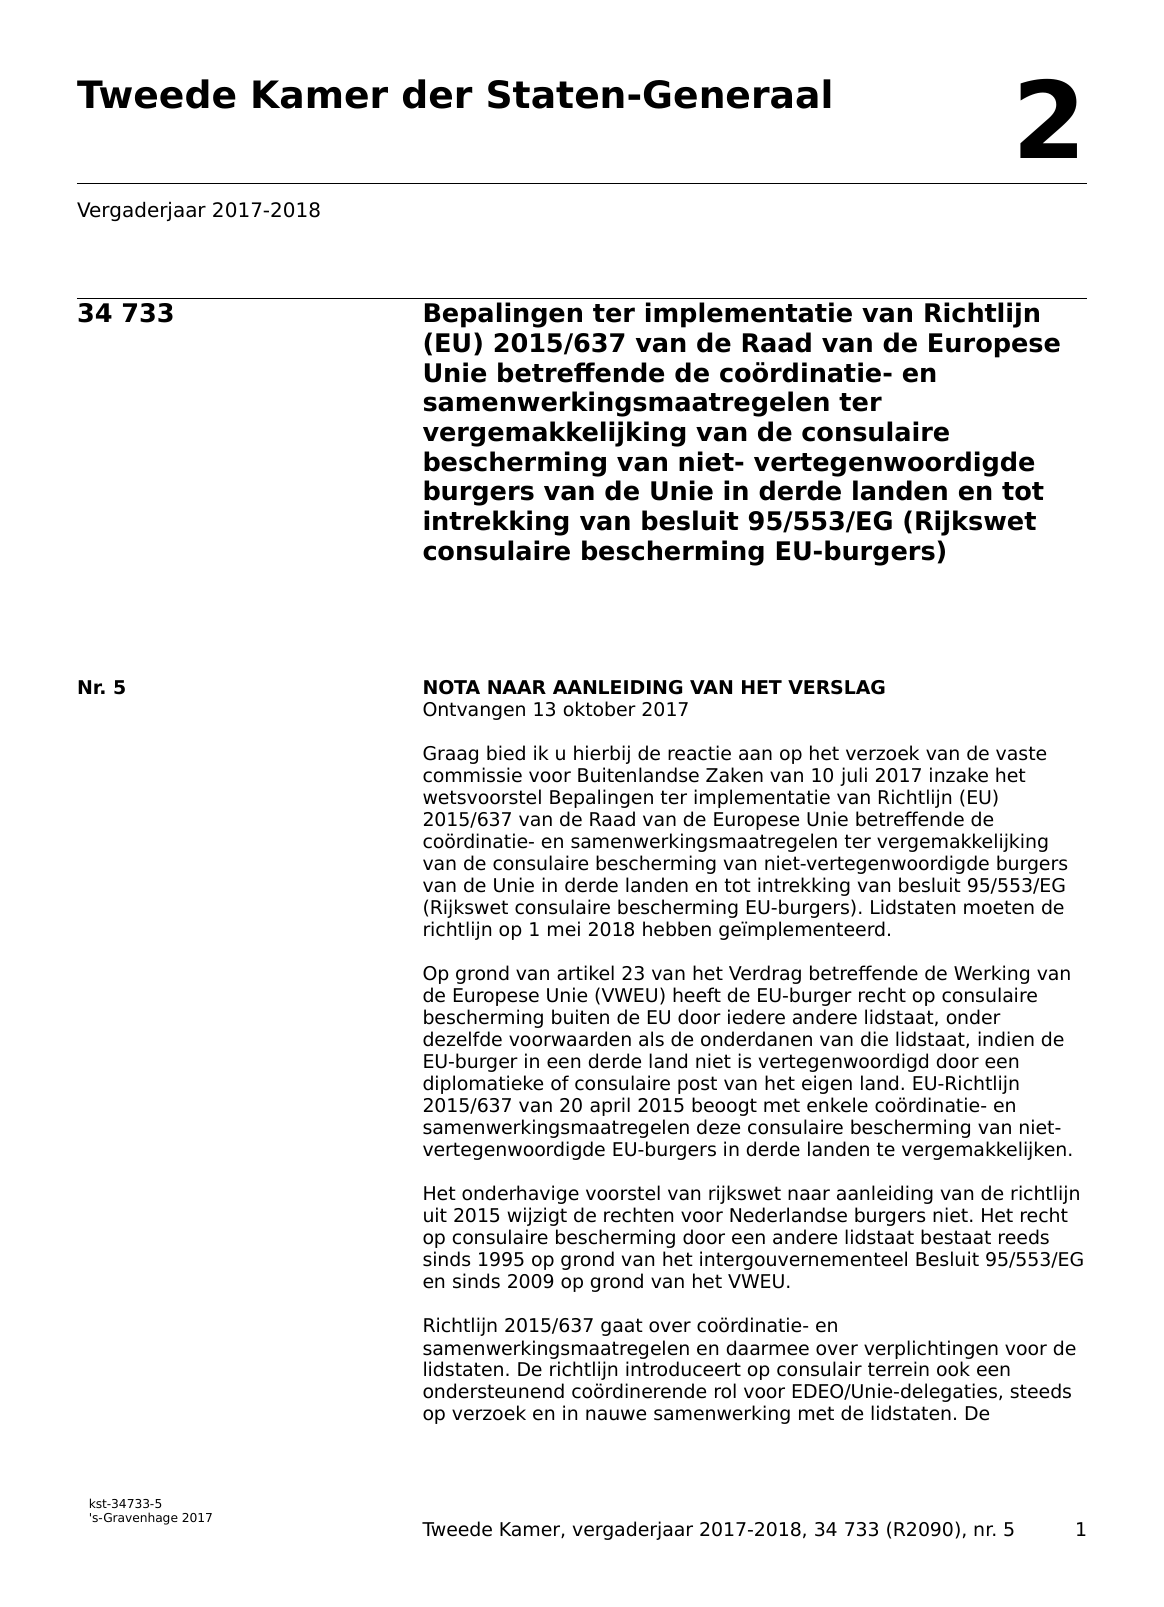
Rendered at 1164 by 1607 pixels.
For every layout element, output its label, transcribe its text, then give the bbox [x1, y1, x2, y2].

text Het onderhavige voorstel van rijkswet naar aanleiding van de richtlijn uit 2015 wijzigt de rechten voor Nederlandse burgers niet. Het recht op consulaire bescherming door een andere lidstaat bestaat reeds sinds 1995 op grond van het intergouvernementeel Besluit 95/553/EG en sinds 2009 op grond van het VWEU. [422, 1183, 1087, 1293]
text Op grond van artikel 23 van het Verdrag betreffende de Werking van de Europese Unie (VWEU) heeft de EU-burger recht op consulaire bescherming buiten de EU door iedere andere lidstaat, onder dezelfde voorwaarden als de onderdanen van die lidstaat, indien de EU-burger in een derde land niet is vertegenwoordigd door een diplomatieke of consulaire post van het eigen land. EU-Richtlijn 2015/637 van 20 april 2015 beoogt met enkele coördinatie- en samenwerkingsmaatregelen deze consulaire bescherming van niet-vertegenwoordigde EU-burgers in derde landen te vergemakkelijken. [422, 963, 1087, 1161]
table_cell Vergaderjaar 2017-2018 [77, 184, 1087, 298]
text 's-Gravenhage 2017 [88, 1511, 323, 1525]
table_header 2 [886, 59, 1087, 183]
table_header Tweede Kamer der Staten-Generaal [77, 59, 886, 183]
text kst-34733-5 [88, 1497, 323, 1511]
text Graag bied ik u hierbij de reactie aan op het verzoek van de vaste commissie voor Buitenlandse Zaken van 10 juli 2017 inzake het wetsvoorstel Bepalingen ter implementatie van Richtlijn (EU) 2015/637 van de Raad van de Europese Unie betreffende de coördinatie- en samenwerkingsmaatregelen ter vergemakkelijking van de consulaire bescherming van niet-vertegenwoordigde burgers van de Unie in derde landen en tot intrekking van besluit 95/553/EG (Rijkswet consulaire bescherming EU-burgers). Lidstaten moeten de richtlijn op 1 mei 2018 hebben geïmplementeerd. [422, 743, 1087, 941]
text Ontvangen 13 oktober 2017 [422, 699, 1087, 721]
text Richtlijn 2015/637 gaat over coördinatie- en samenwerkingsmaatregelen en daarmee over verplichtingen voor de lidstaten. De richtlijn introduceert op consulair terrein ook een ondersteunend coördinerende rol voor EDEO/Unie-delegaties, steeds op verzoek en in nauwe samenwerking met de lidstaten. De [422, 1315, 1087, 1425]
subtitle 34 733 Bepalingen ter implementatie van Richtlijn (EU) 2015/637 van de Raad van de Europese Unie betreffende de coördinatie- en samenwerkingsmaatregelen ter vergemakkelijking van de consulaire bescherming van niet- vertegenwoordigde burgers van de Unie in derde landen en tot intrekking van besluit 95/553/EG (Rijkswet consulaire bescherming EU-burgers) [77, 299, 1087, 566]
subtitle Nr. 5 NOTA NAAR AANLEIDING VAN HET VERSLAG [77, 677, 1087, 699]
